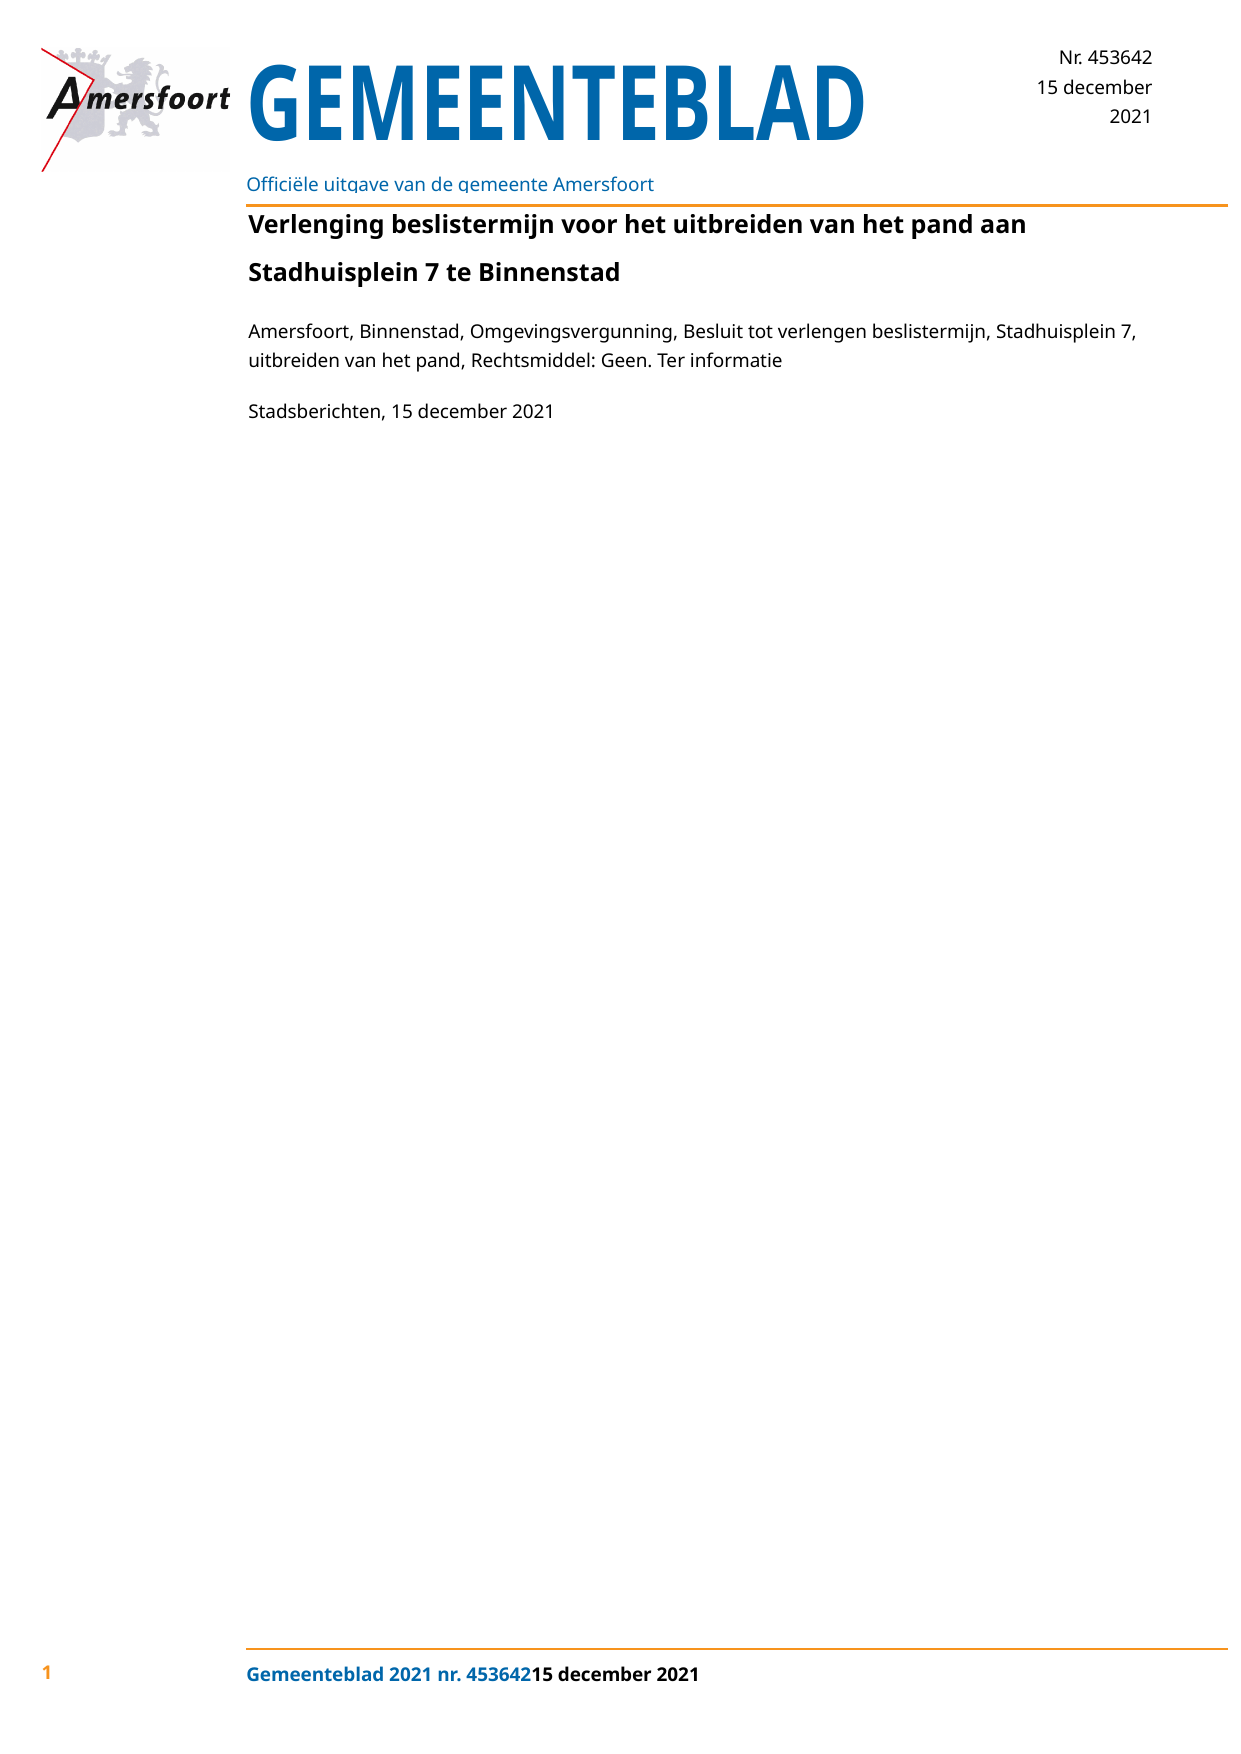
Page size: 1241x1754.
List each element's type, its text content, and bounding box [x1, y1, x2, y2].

text Verlenging beslistermijn voor het uitbreiden van het pand aan Stadhuisplein 7 te Binnenstad [248, 207, 1152, 288]
text Stadsberichten, 15 december 2021 [248, 398, 1152, 424]
picture [41, 47, 231, 172]
text Amersfoort, Binnenstad, Omgevingsvergunning, Besluit tot verlengen beslistermijn, Stadhuisplein 7, uitbreiden van het pand, Rechtsmiddel: Geen. Ter informatie [248, 318, 1152, 373]
